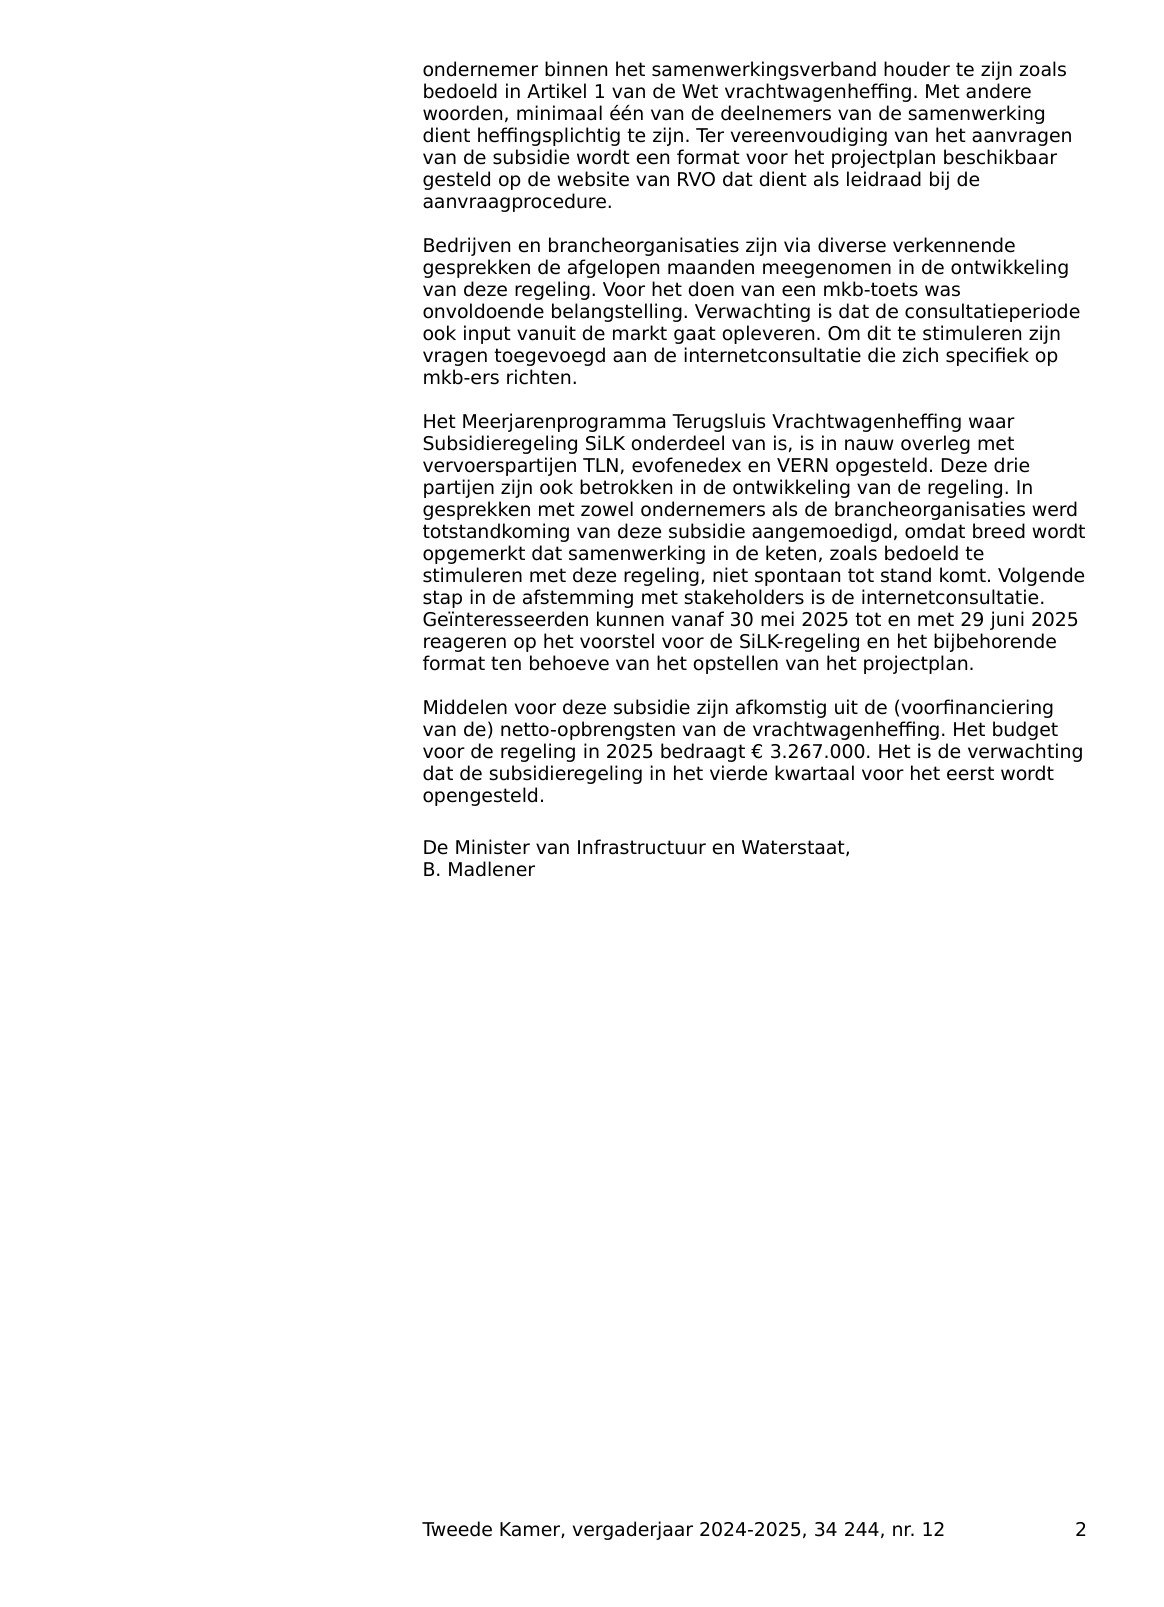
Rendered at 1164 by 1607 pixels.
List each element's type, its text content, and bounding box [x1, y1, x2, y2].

text Het Meerjarenprogramma Terugsluis Vrachtwagenheffing waar Subsidieregeling SiLK onderdeel van is, is in nauw overleg met vervoerspartijen TLN, evofenedex en VERN opgesteld. Deze drie partijen zijn ook betrokken in de ontwikkeling van de regeling. In gesprekken met zowel ondernemers als de brancheorganisaties werd totstandkoming van deze subsidie aangemoedigd, omdat breed wordt opgemerkt dat samenwerking in de keten, zoals bedoeld te stimuleren met deze regeling, niet spontaan tot stand komt. Volgende stap in de afstemming met stakeholders is de internetconsultatie. Geïnteresseerden kunnen vanaf 30 mei 2025 tot en met 29 juni 2025 reageren op het voorstel voor de SiLK-regeling en het bijbehorende format ten behoeve van het opstellen van het projectplan. [422, 411, 1087, 675]
text De Minister van Infrastructuur en Waterstaat, B. Madlener [422, 837, 1087, 881]
text ondernemer binnen het samenwerkingsverband houder te zijn zoals bedoeld in Artikel 1 van de Wet vrachtwagenheffing. Met andere woorden, minimaal één van de deelnemers van de samenwerking dient heffingsplichtig te zijn. Ter vereenvoudiging van het aanvragen van de subsidie wordt een format voor het projectplan beschikbaar gesteld op de website van RVO dat dient als leidraad bij de aanvraagprocedure. [422, 59, 1087, 213]
text Middelen voor deze subsidie zijn afkomstig uit de (voorfinanciering van de) netto-opbrengsten van de vrachtwagenheffing. Het budget voor de regeling in 2025 bedraagt € 3.267.000. Het is de verwachting dat de subsidieregeling in het vierde kwartaal voor het eerst wordt opengesteld. [422, 697, 1087, 807]
text Bedrijven en brancheorganisaties zijn via diverse verkennende gesprekken de afgelopen maanden meegenomen in de ontwikkeling van deze regeling. Voor het doen van een mkb-toets was onvoldoende belangstelling. Verwachting is dat de consultatieperiode ook input vanuit de markt gaat opleveren. Om dit te stimuleren zijn vragen toegevoegd aan de internetconsultatie die zich specifiek op mkb-ers richten. [422, 235, 1087, 389]
